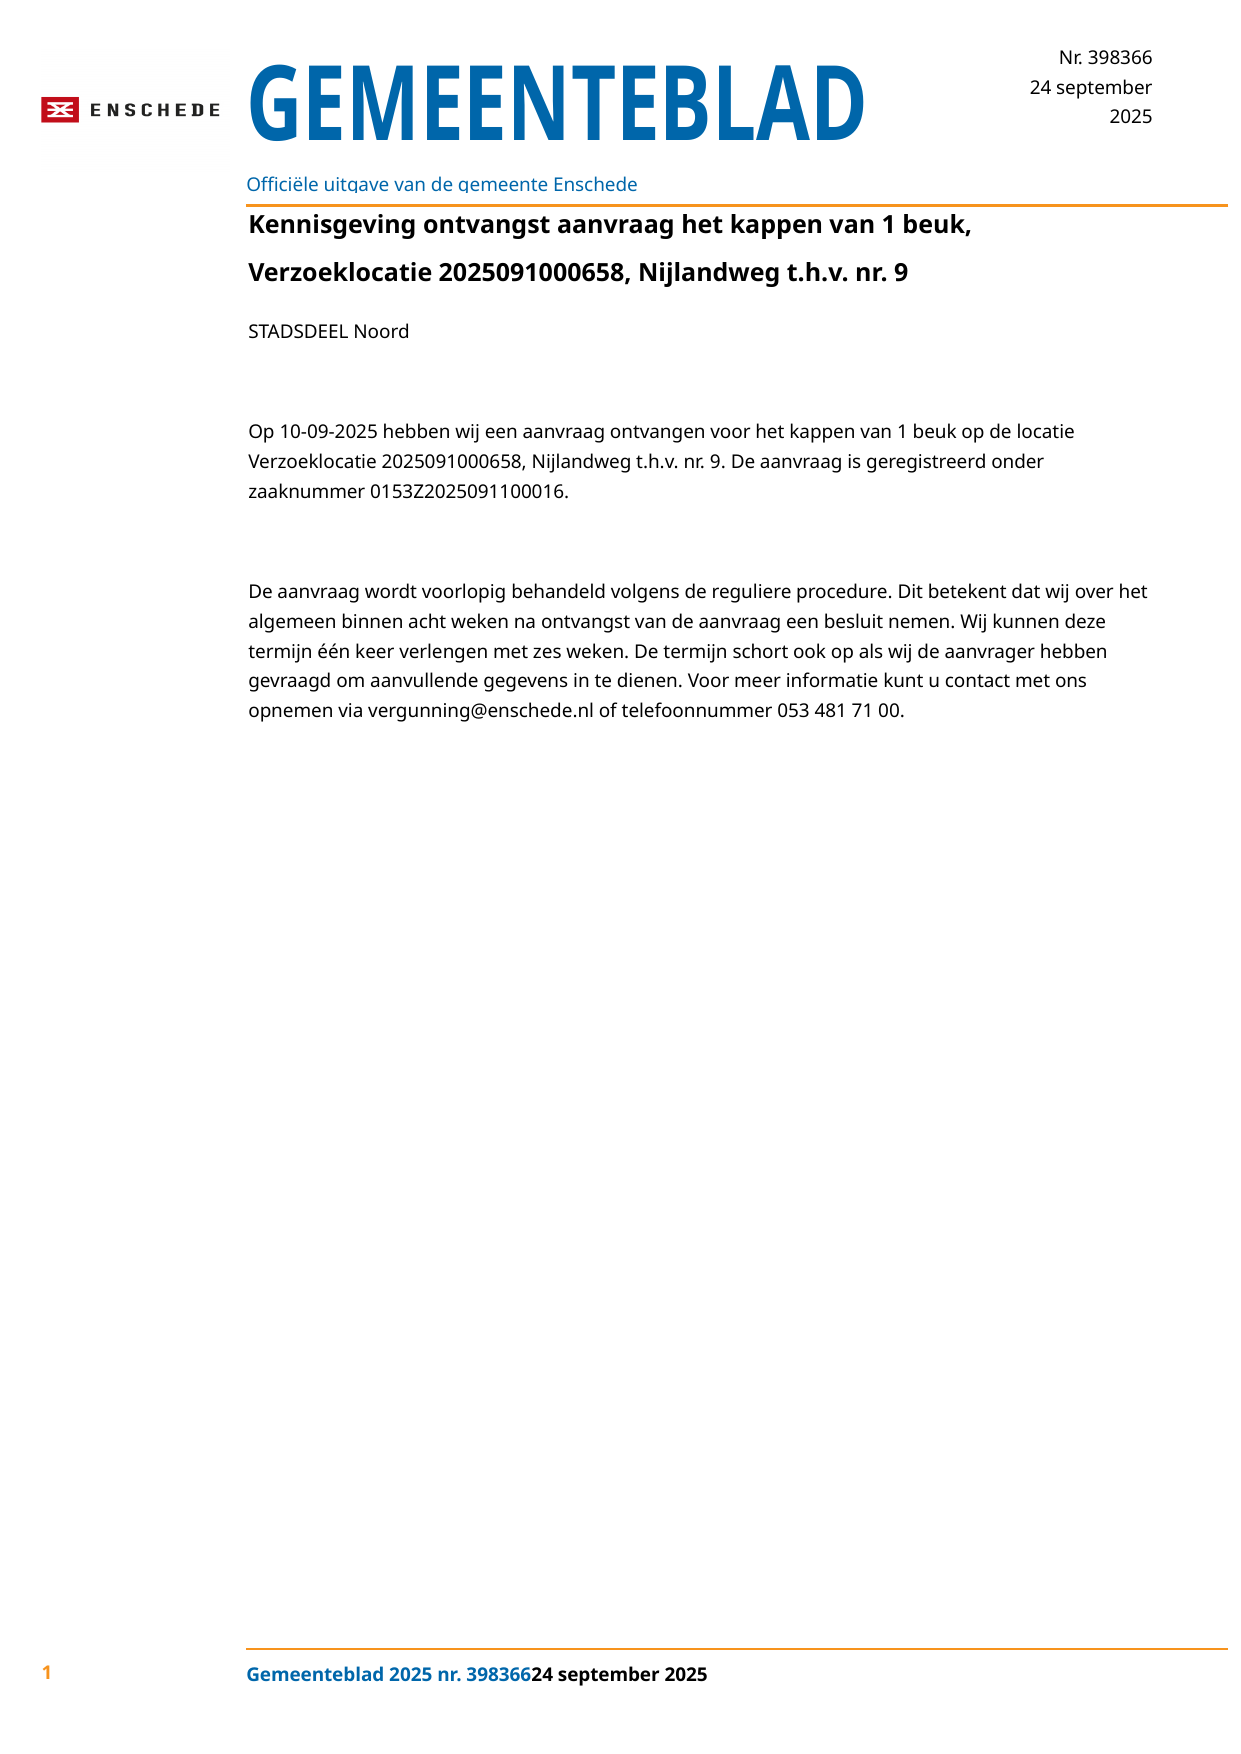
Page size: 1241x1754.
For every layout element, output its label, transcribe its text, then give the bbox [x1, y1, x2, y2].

text STADSDEEL Noord [248, 318, 1152, 344]
text Op 10-09-2025 hebben wij een aanvraag ontvangen voor het kappen van 1 beuk op de locatie Verzoeklocatie 2025091000658, Nijlandweg t.h.v. nr. 9. De aanvraag is geregistreerd onder zaaknummer 0153Z2025091100016. [248, 419, 1152, 504]
text De aanvraag wordt voorlopig behandeld volgens de reguliere procedure. Dit betekent dat wij over het algemeen binnen acht weken na ontvangst van de aanvraag een besluit nemen. Wij kunnen deze termijn één keer verlengen met zes weken. De termijn schort ook op als wij de aanvrager hebben gevraagd om aanvullende gegevens in te dienen. Voor meer informatie kunt u contact met ons opnemen via vergunning@enschede.nl of telefoonnummer 053 481 71 00. [248, 579, 1152, 723]
text Kennisgeving ontvangst aanvraag het kappen van 1 beuk, Verzoeklocatie 2025091000658, Nijlandweg t.h.v. nr. 9 [248, 207, 1152, 288]
picture [41, 47, 231, 172]
